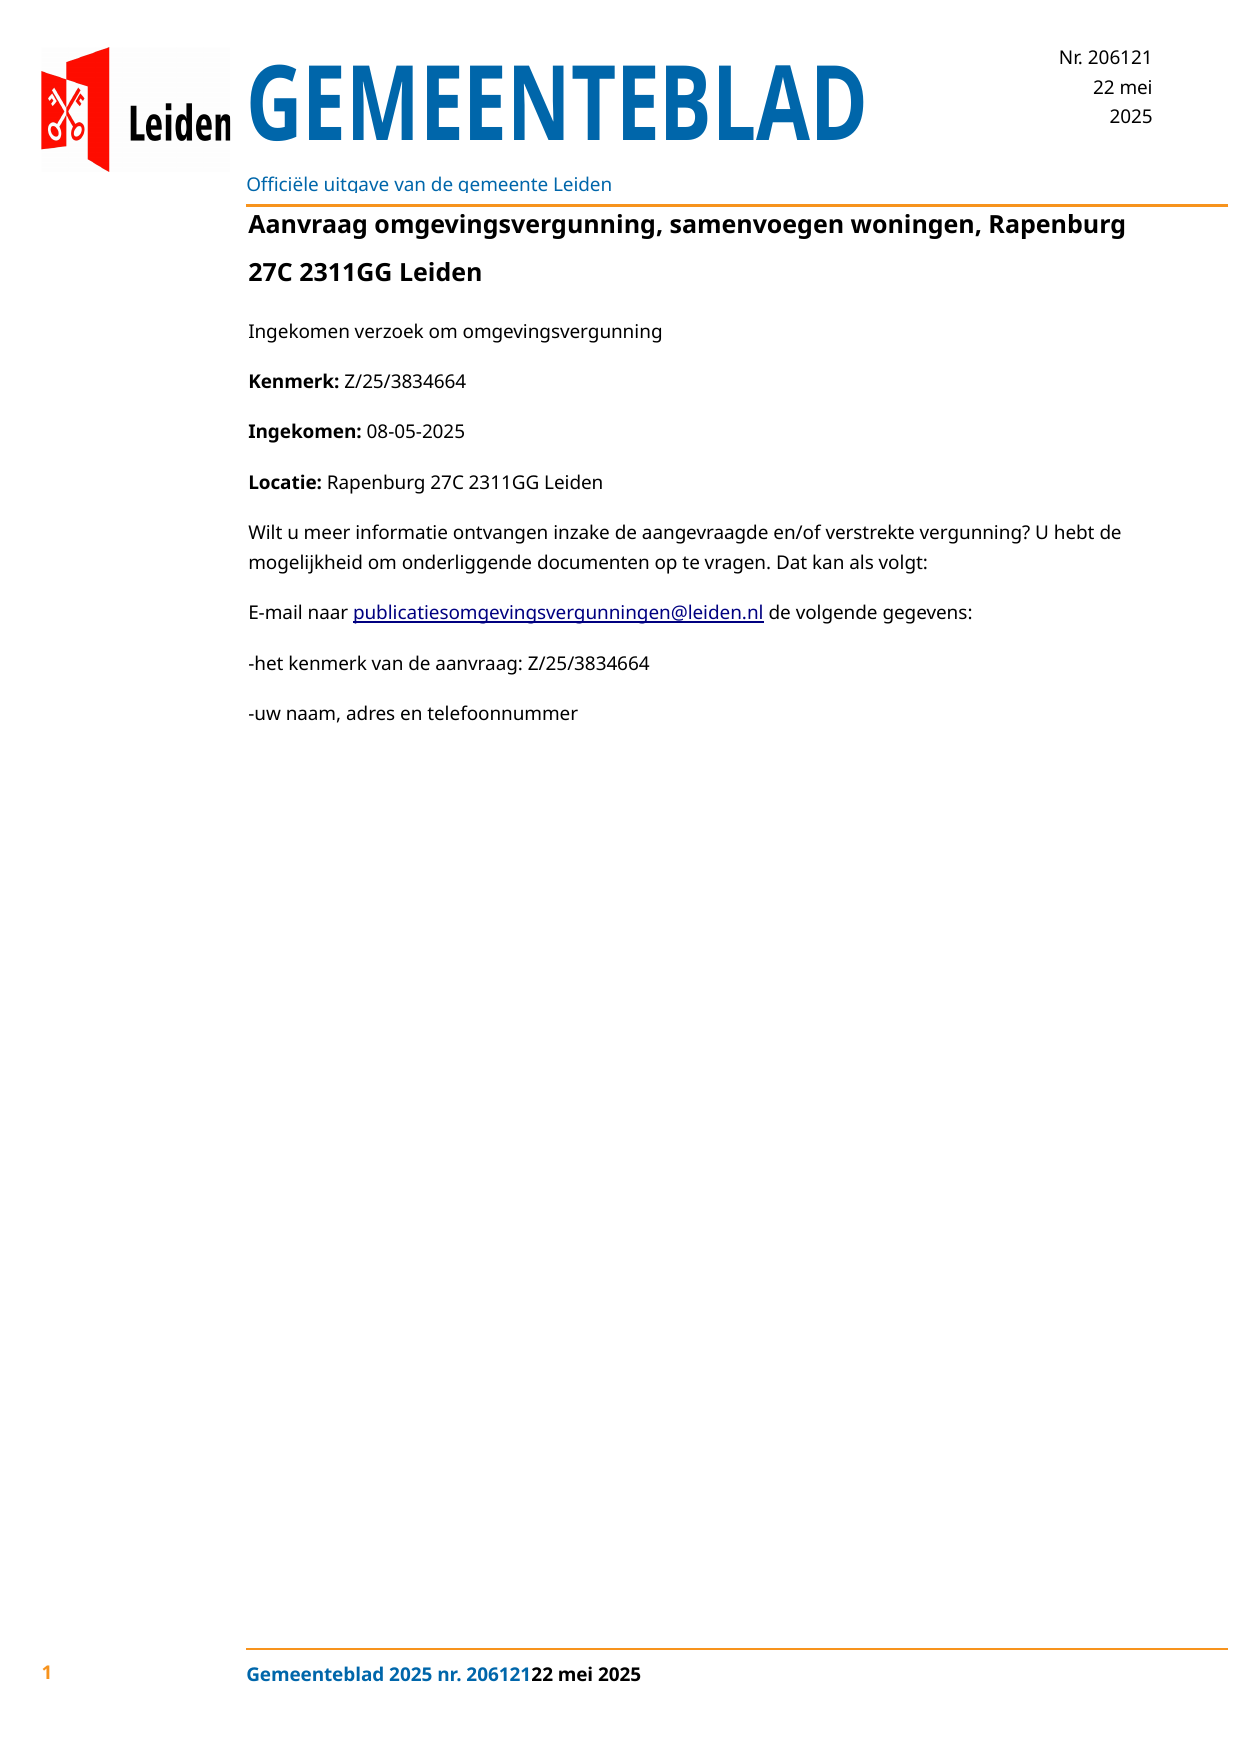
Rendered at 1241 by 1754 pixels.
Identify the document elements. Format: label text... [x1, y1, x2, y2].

text -uw naam, adres en telefoonnummer [248, 700, 1152, 726]
picture [41, 47, 231, 172]
text Ingekomen verzoek om omgevingsvergunning [248, 318, 1152, 344]
text Aanvraag omgevingsvergunning, samenvoegen woningen, Rapenburg 27C 2311GG Leiden [248, 207, 1152, 288]
text Locatie: Rapenburg 27C 2311GG Leiden [248, 469, 1152, 495]
text Wilt u meer informatie ontvangen inzake de aangevraagde en/of verstrekte vergunning? U hebt de mogelijkheid om onderliggende documenten op te vragen. Dat kan als volgt: [248, 519, 1152, 575]
text Kenmerk: Z/25/3834664 [248, 368, 1152, 394]
text Ingekomen: 08-05-2025 [248, 419, 1152, 444]
text -het kenmerk van de aanvraag: Z/25/3834664 [248, 650, 1152, 676]
text E-mail naar publicatiesomgevingsvergunningen@leiden.nl de volgende gegevens: [248, 599, 1152, 625]
